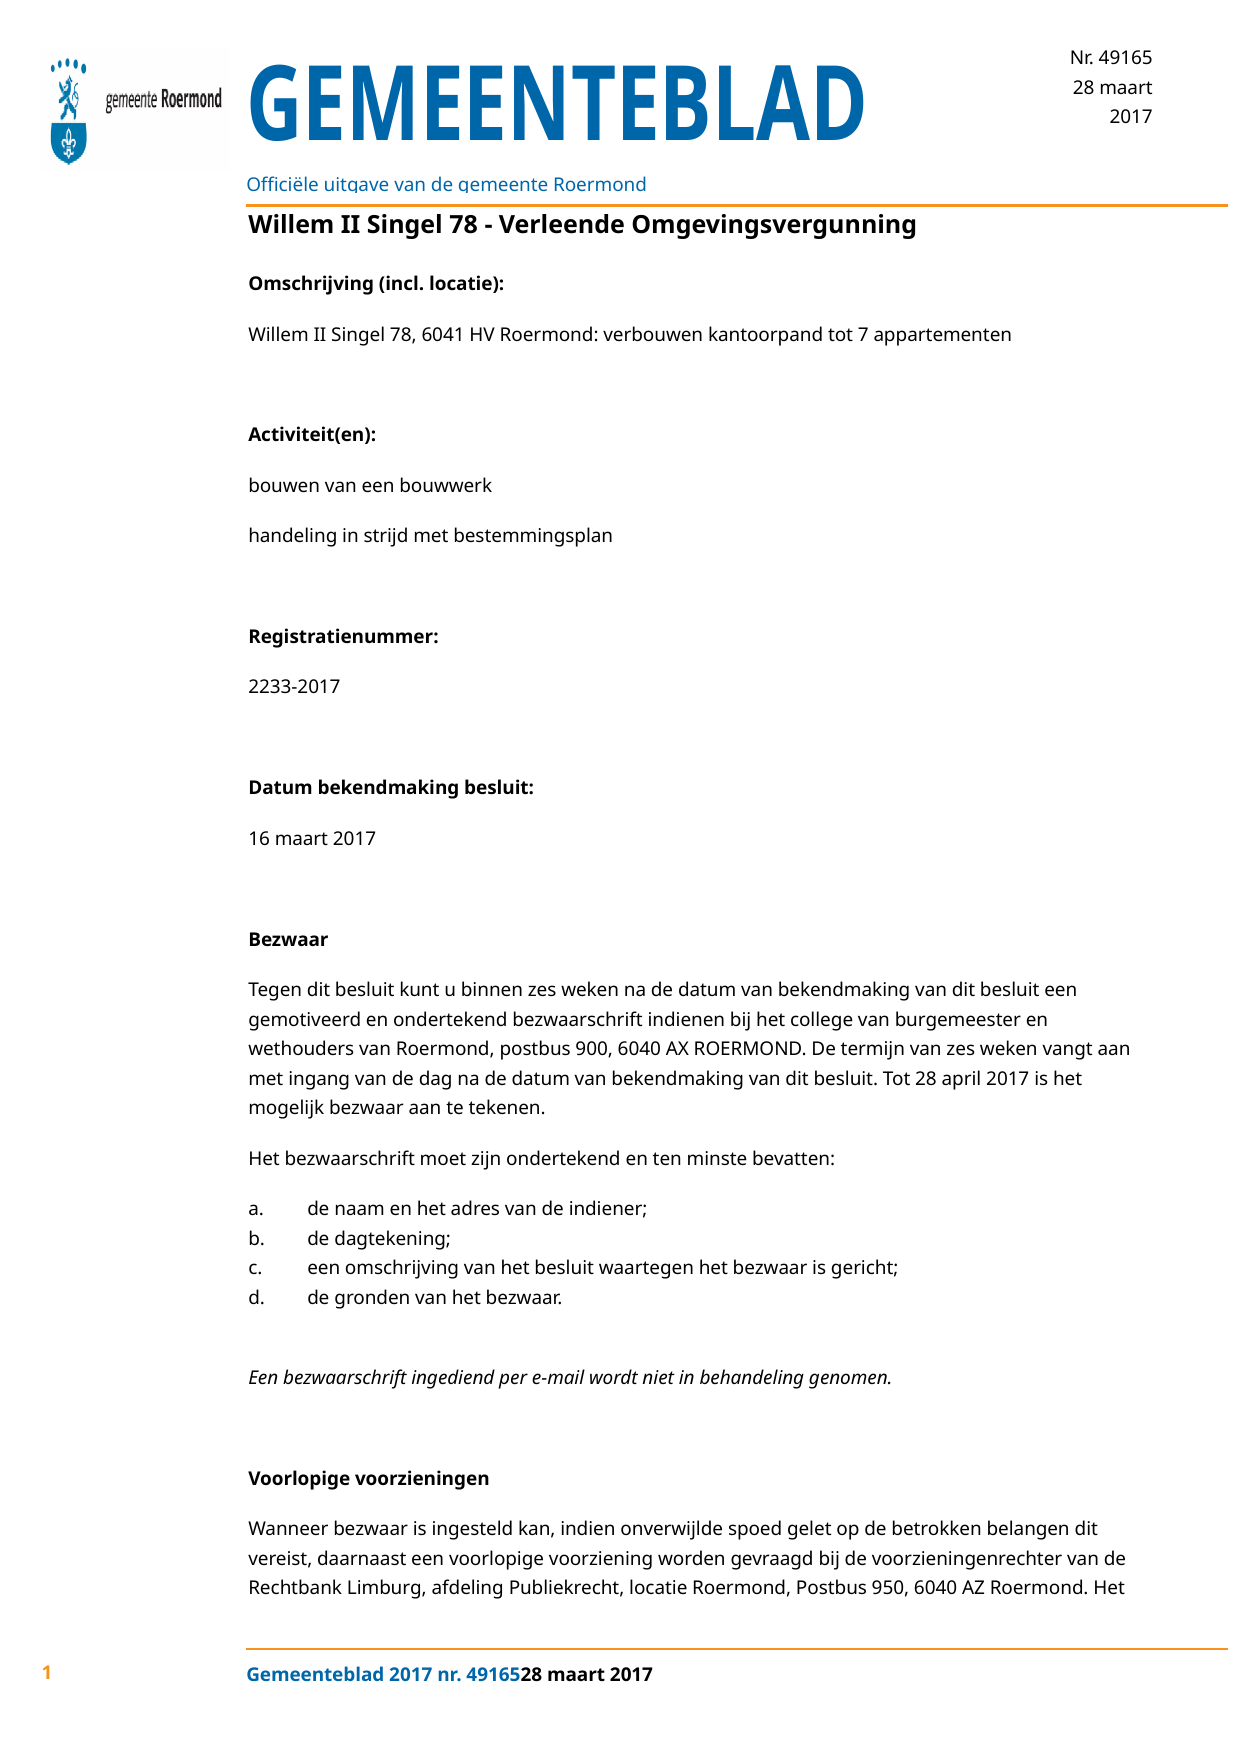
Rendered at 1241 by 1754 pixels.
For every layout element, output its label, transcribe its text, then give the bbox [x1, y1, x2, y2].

text Het bezwaarschrift moet zijn ondertekend en ten minste bevatten: [248, 1145, 1152, 1171]
text Tegen dit besluit kunt u binnen zes weken na de datum van bekendmaking van dit besluit een gemotiveerd en ondertekend bezwaarschrift indienen bij het college van burgemeester en wethouders van Roermond, postbus 900, 6040 AX ROERMOND. De termijn van zes weken vangt aan met ingang van de dag na de datum van bekendmaking van dit besluit. Tot 28 april 2017 is het mogelijk bezwaar aan te tekenen. [248, 976, 1152, 1120]
picture [41, 47, 231, 172]
text Een bezwaarschrift ingediend per e-mail wordt niet in behandeling genomen. [248, 1364, 1152, 1390]
text Willem II Singel 78 - Verleende Omgevingsvergunning [248, 207, 1152, 241]
text Voorlopige voorzieningen [248, 1465, 1152, 1491]
list de gronden van het bezwaar. [248, 1284, 1152, 1310]
text Activiteit(en): [248, 422, 1152, 447]
text Wanneer bezwaar is ingesteld kan, indien onverwijlde spoed gelet op de betrokken belangen dit vereist, daarnaast een voorlopige voorziening worden gevraagd bij de voorzieningenrechter van de Rechtbank Limburg, afdeling Publiekrecht, locatie Roermond, Postbus 950, 6040 AZ Roermond. Het [248, 1515, 1152, 1600]
list de naam en het adres van de indiener; [248, 1195, 1152, 1221]
text bouwen van een bouwwerk [248, 472, 1152, 498]
text handeling in strijd met bestemmingsplan [248, 522, 1152, 548]
text Datum bekendmaking besluit: [248, 774, 1152, 800]
text Registratienummer: [248, 623, 1152, 649]
list de dagtekening; [248, 1225, 1152, 1251]
text 2233-2017 [248, 674, 1152, 699]
text Willem II Singel 78, 6041 HV Roermond: verbouwen kantoorpand tot 7 appartementen [248, 321, 1152, 346]
text 16 maart 2017 [248, 825, 1152, 851]
list een omschrijving van het besluit waartegen het bezwaar is gericht; [248, 1254, 1152, 1280]
text Bezwaar [248, 926, 1152, 951]
text Omschrijving (incl. locatie): [248, 270, 1152, 296]
